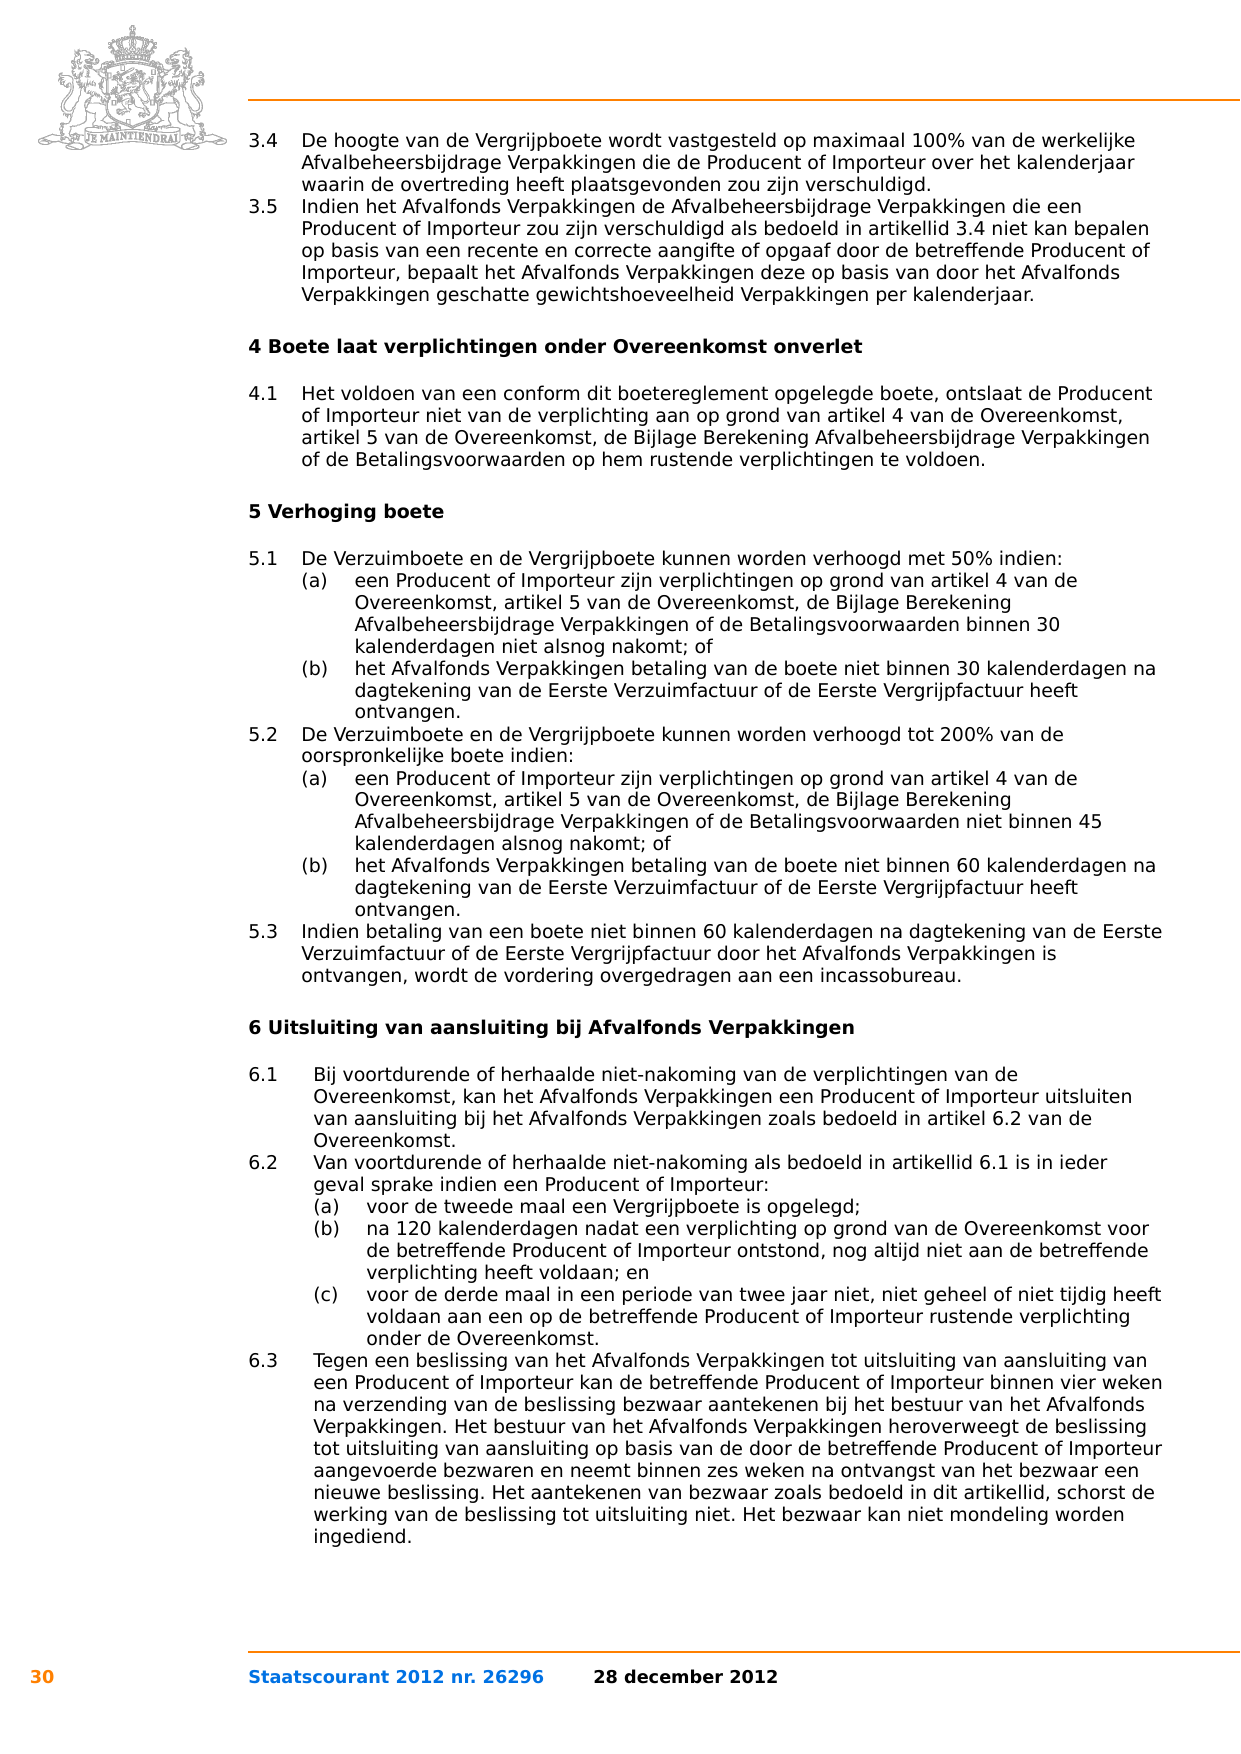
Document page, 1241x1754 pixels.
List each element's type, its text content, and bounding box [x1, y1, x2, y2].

text 3.5 Indien het Afvalfonds Verpakkingen de Afvalbeheersbijdrage Verpakkingen die een Producent of Importeur zou zijn verschuldigd als bedoeld in artikellid 3.4 niet kan bepalen op basis van een recente en correcte aangifte of opgaaf door de betreffende Producent of Importeur, bepaalt het Afvalfonds Verpakkingen deze op basis van door het Afvalfonds Verpakkingen geschatte gewichtshoeveelheid Verpakkingen per kalenderjaar. [248, 196, 1163, 306]
text (c) voor de derde maal in een periode van twee jaar niet, niet geheel of niet tijdig heeft voldaan aan een op de betreffende Producent of Importeur rustende verplichting onder de Overeenkomst. [313, 1284, 1163, 1350]
subtitle 4 Boete laat verplichtingen onder Overeenkomst onverlet [248, 336, 1163, 358]
text 6.3 Tegen een beslissing van het Afvalfonds Verpakkingen tot uitsluiting van aansluiting van een Producent of Importeur kan de betreffende Producent of Importeur binnen vier weken na verzending van de beslissing bezwaar aantekenen bij het bestuur van het Afvalfonds Verpakkingen. Het bestuur van het Afvalfonds Verpakkingen heroverweegt de beslissing tot uitsluiting van aansluiting op basis van de door de betreffende Producent of Importeur aangevoerde bezwaren en neemt binnen zes weken na ontvangst van het bezwaar een nieuwe beslissing. Het aantekenen van bezwaar zoals bedoeld in dit artikellid, schorst de werking van de beslissing tot uitsluiting niet. Het bezwaar kan niet mondeling worden ingediend. [248, 1350, 1163, 1548]
picture [38, 25, 227, 150]
text 6.1 Bij voortdurende of herhaalde niet-nakoming van de verplichtingen van de Overeenkomst, kan het Afvalfonds Verpakkingen een Producent of Importeur uitsluiten van aansluiting bij het Afvalfonds Verpakkingen zoals bedoeld in artikel 6.2 van de Overeenkomst. [248, 1064, 1163, 1152]
text (b) het Afvalfonds Verpakkingen betaling van de boete niet binnen 30 kalenderdagen na dagtekening van de Eerste Verzuimfactuur of de Eerste Vergrijpfactuur heeft ontvangen. [301, 657, 1163, 723]
text 6.2 Van voortdurende of herhaalde niet-nakoming als bedoeld in artikellid 6.1 is in ieder geval sprake indien een Producent of Importeur: [248, 1152, 1163, 1196]
text 5.2 De Verzuimboete en de Vergrijpboete kunnen worden verhoogd tot 200% van de oorspronkelijke boete indien: [248, 723, 1163, 767]
text 5.3 Indien betaling van een boete niet binnen 60 kalenderdagen na dagtekening van de Eerste Verzuimfactuur of de Eerste Vergrijpfactuur door het Afvalfonds Verpakkingen is ontvangen, wordt de vordering overgedragen aan een incassobureau. [248, 921, 1163, 987]
subtitle 5 Verhoging boete [248, 501, 1163, 523]
text (a) een Producent of Importeur zijn verplichtingen op grond van artikel 4 van de Overeenkomst, artikel 5 van de Overeenkomst, de Bijlage Berekening Afvalbeheersbijdrage Verpakkingen of de Betalingsvoorwaarden binnen 30 kalenderdagen niet alsnog nakomt; of [301, 569, 1163, 657]
text (a) voor de tweede maal een Vergrijpboete is opgelegd; [313, 1196, 1163, 1218]
text 5.1 De Verzuimboete en de Vergrijpboete kunnen worden verhoogd met 50% indien: [248, 548, 1163, 569]
text (b) na 120 kalenderdagen nadat een verplichting op grond van de Overeenkomst voor de betreffende Producent of Importeur ontstond, nog altijd niet aan de betreffende verplichting heeft voldaan; en [313, 1218, 1163, 1284]
subtitle 6 Uitsluiting van aansluiting bij Afvalfonds Verpakkingen [248, 1017, 1163, 1039]
text 3.4 De hoogte van de Vergrijpboete wordt vastgesteld op maximaal 100% van de werkelijke Afvalbeheersbijdrage Verpakkingen die de Producent of Importeur over het kalenderjaar waarin de overtreding heeft plaatsgevonden zou zijn verschuldigd. [248, 130, 1163, 196]
text (b) het Afvalfonds Verpakkingen betaling van de boete niet binnen 60 kalenderdagen na dagtekening van de Eerste Verzuimfactuur of de Eerste Vergrijpfactuur heeft ontvangen. [301, 855, 1163, 921]
text (a) een Producent of Importeur zijn verplichtingen op grond van artikel 4 van de Overeenkomst, artikel 5 van de Overeenkomst, de Bijlage Berekening Afvalbeheersbijdrage Verpakkingen of de Betalingsvoorwaarden niet binnen 45 kalenderdagen alsnog nakomt; of [301, 767, 1163, 855]
text 4.1 Het voldoen van een conform dit boetereglement opgelegde boete, ontslaat de Producent of Importeur niet van de verplichting aan op grond van artikel 4 van de Overeenkomst, artikel 5 van de Overeenkomst, de Bijlage Berekening Afvalbeheersbijdrage Verpakkingen of de Betalingsvoorwaarden op hem rustende verplichtingen te voldoen. [248, 383, 1163, 471]
